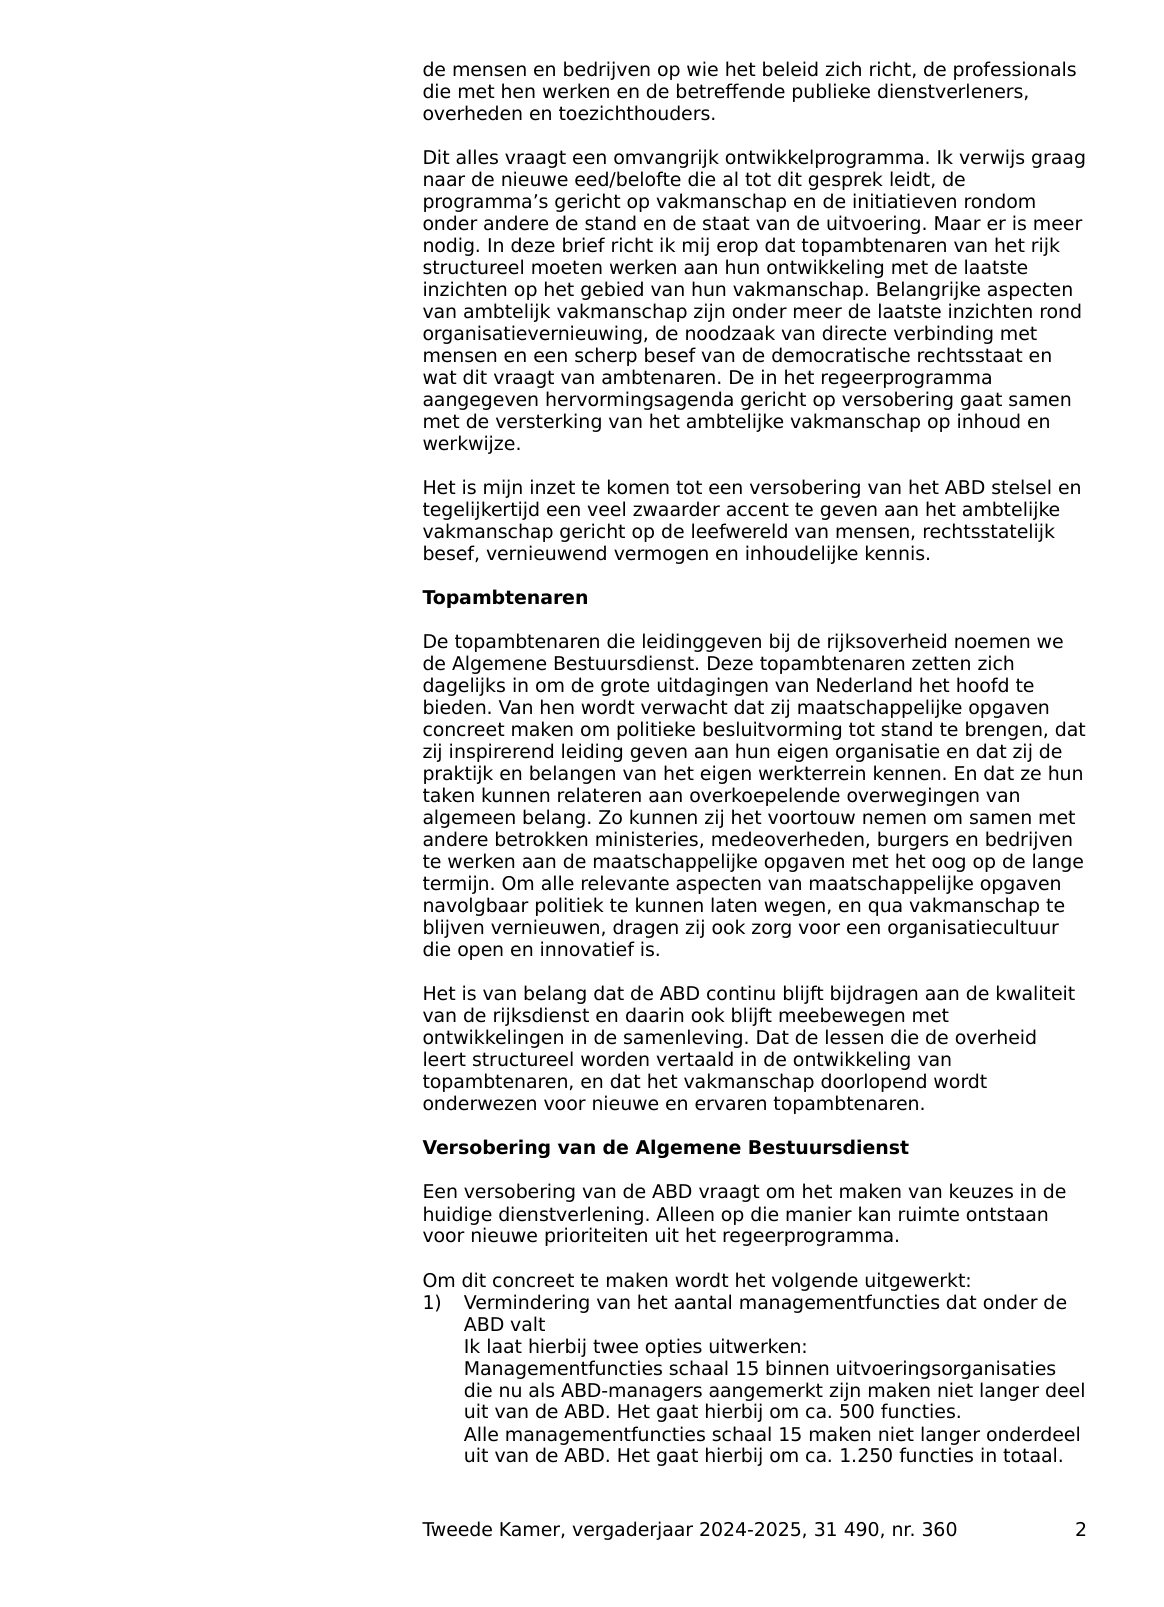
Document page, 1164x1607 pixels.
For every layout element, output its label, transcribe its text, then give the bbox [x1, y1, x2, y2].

text Dit alles vraagt een omvangrijk ontwikkelprogramma. Ik verwijs graag naar de nieuwe eed/belofte die al tot dit gesprek leidt, de programma’s gericht op vakmanschap en de initiatieven rondom onder andere de stand en de staat van de uitvoering. Maar er is meer nodig. In deze brief richt ik mij erop dat topambtenaren van het rijk structureel moeten werken aan hun ontwikkeling met de laatste inzichten op het gebied van hun vakmanschap. Belangrijke aspecten van ambtelijk vakmanschap zijn onder meer de laatste inzichten rond organisatievernieuwing, de noodzaak van directe verbinding met mensen en een scherp besef van de democratische rechtsstaat en wat dit vraagt van ambtenaren. De in het regeerprogramma aangegeven hervormingsagenda gericht op versobering gaat samen met de versterking van het ambtelijke vakmanschap op inhoud en werkwijze. [422, 147, 1087, 455]
text De topambtenaren die leidinggeven bij de rijksoverheid noemen we de Algemene Bestuursdienst. Deze topambtenaren zetten zich dagelijks in om de grote uitdagingen van Nederland het hoofd te bieden. Van hen wordt verwacht dat zij maatschappelijke opgaven concreet maken om politieke besluitvorming tot stand te brengen, dat zij inspirerend leiding geven aan hun eigen organisatie en dat zij de praktijk en belangen van het eigen werkterrein kennen. En dat ze hun taken kunnen relateren aan overkoepelende overwegingen van algemeen belang. Zo kunnen zij het voortouw nemen om samen met andere betrokken ministeries, medeoverheden, burgers en bedrijven te werken aan de maatschappelijke opgaven met het oog op de lange termijn. Om alle relevante aspecten van maatschappelijke opgaven navolgbaar politiek te kunnen laten wegen, en qua vakmanschap te blijven vernieuwen, dragen zij ook zorg voor een organisatiecultuur die open en innovatief is. [422, 631, 1087, 961]
text Een versobering van de ABD vraagt om het maken van keuzes in de huidige dienstverlening. Alleen op die manier kan ruimte ontstaan voor nieuwe prioriteiten uit het regeerprogramma. [422, 1181, 1087, 1247]
text Het is van belang dat de ABD continu blijft bijdragen aan de kwaliteit van de rijksdienst en daarin ook blijft meebewegen met ontwikkelingen in de samenleving. Dat de lessen die de overheid leert structureel worden vertaald in de ontwikkeling van topambtenaren, en dat het vakmanschap doorlopend wordt onderwezen voor nieuwe en ervaren topambtenaren. [422, 983, 1087, 1115]
text Managementfuncties schaal 15 binnen uitvoeringsorganisaties die nu als ABD-managers aangemerkt zijn maken niet langer deel uit van de ABD. Het gaat hierbij om ca. 500 functies. [464, 1357, 1087, 1423]
text Ik laat hierbij twee opties uitwerken: [464, 1336, 1087, 1357]
text Om dit concreet te maken wordt het volgende uitgewerkt: [422, 1269, 1087, 1292]
subtitle Versobering van de Algemene Bestuursdienst [422, 1137, 1087, 1159]
text Alle managementfuncties schaal 15 maken niet langer onderdeel uit van de ABD. Het gaat hierbij om ca. 1.250 functies in totaal. [464, 1423, 1087, 1467]
text de mensen en bedrijven op wie het beleid zich richt, de professionals die met hen werken en de betreffende publieke dienstverleners, overheden en toezichthouders. [422, 59, 1087, 125]
subtitle Topambtenaren [422, 587, 1087, 609]
text 1) Vermindering van het aantal managementfuncties dat onder de ABD valt [422, 1292, 1087, 1336]
text Het is mijn inzet te komen tot een versobering van het ABD stelsel en tegelijkertijd een veel zwaarder accent te geven aan het ambtelijke vakmanschap gericht op de leefwereld van mensen, rechtsstatelijk besef, vernieuwend vermogen en inhoudelijke kennis. [422, 477, 1087, 565]
